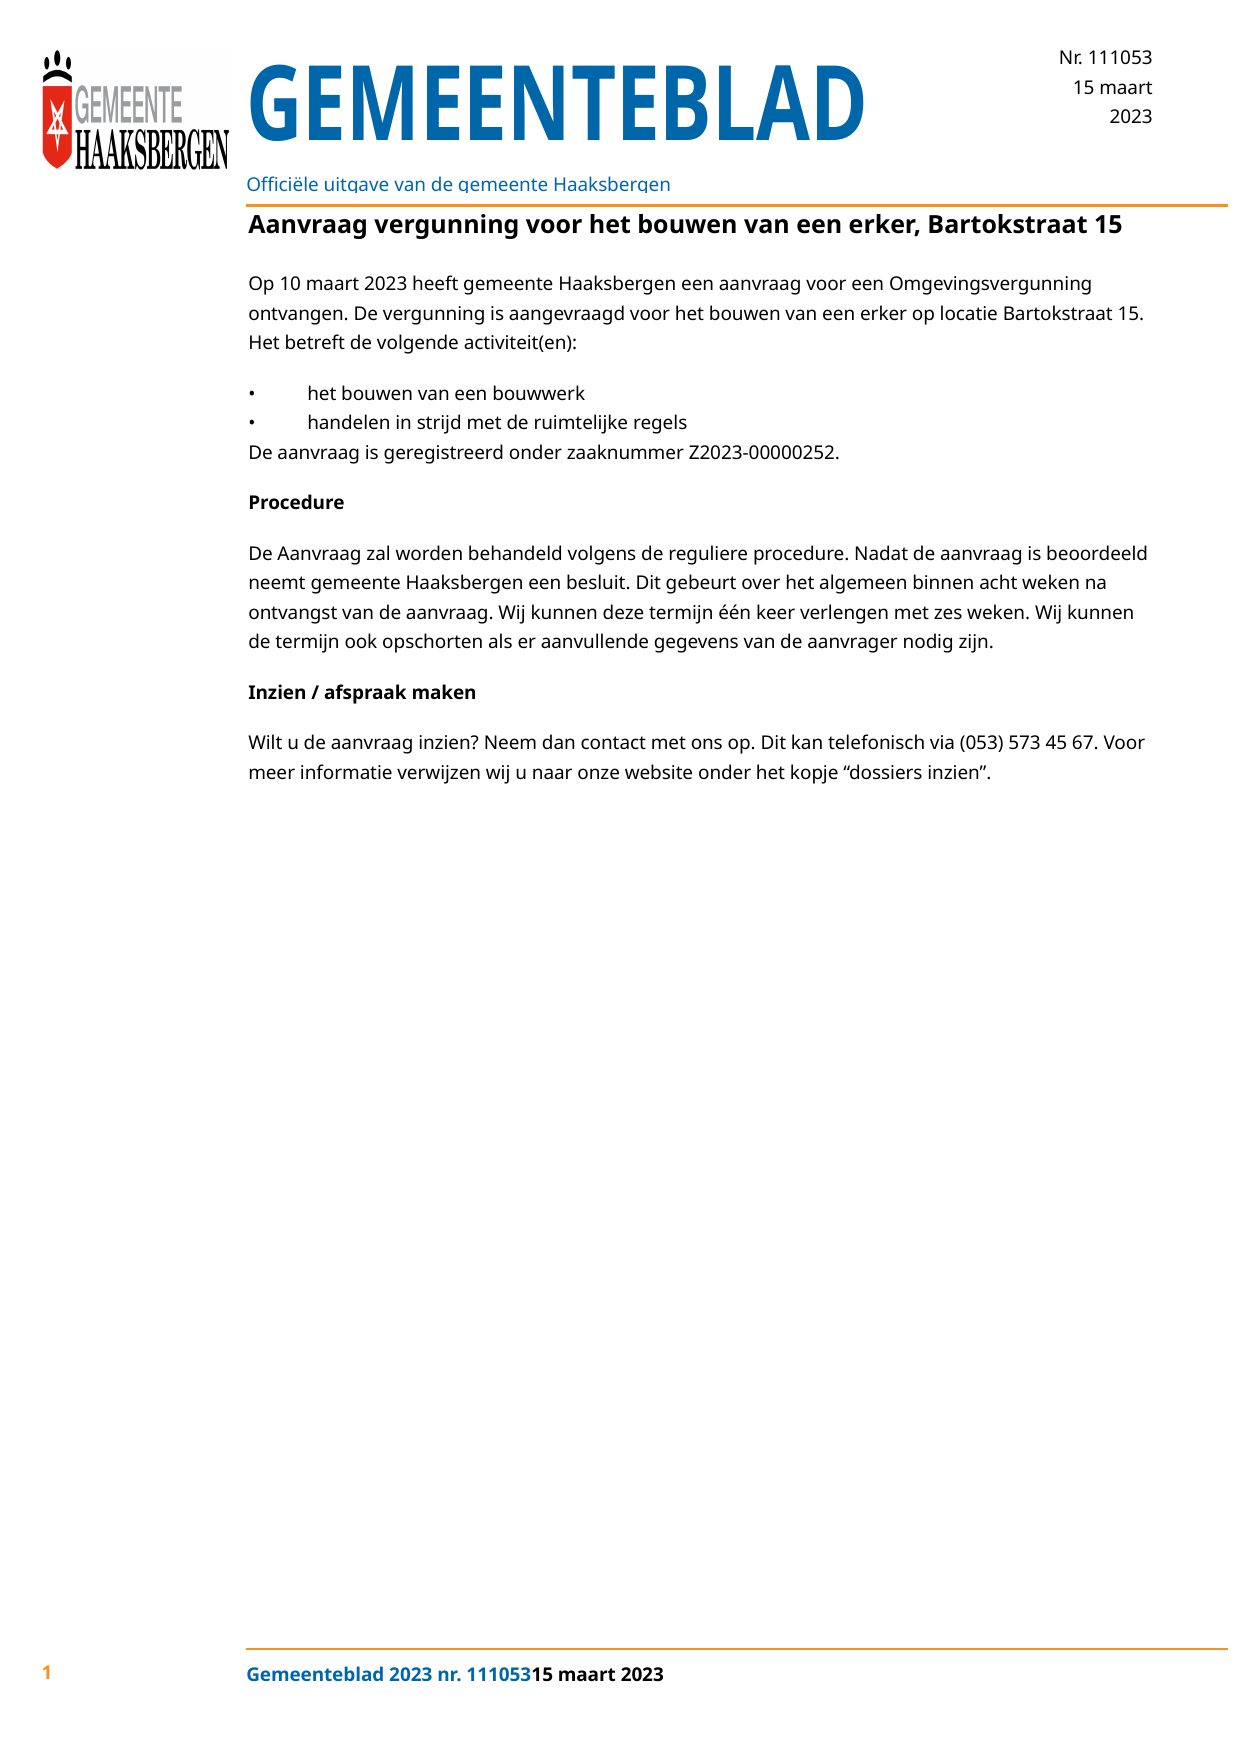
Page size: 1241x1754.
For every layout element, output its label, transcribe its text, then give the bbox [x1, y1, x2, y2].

text Aanvraag vergunning voor het bouwen van een erker, Bartokstraat 15 [248, 207, 1152, 241]
text Op 10 maart 2023 heeft gemeente Haaksbergen een aanvraag voor een Omgevingsvergunning ontvangen. De vergunning is aangevraagd voor het bouwen van een erker op locatie Bartokstraat 15. Het betreft de volgende activiteit(en): [248, 270, 1152, 355]
text De Aanvraag zal worden behandeld volgens de reguliere procedure. Nadat de aanvraag is beoordeeld neemt gemeente Haaksbergen een besluit. Dit gebeurt over het algemeen binnen acht weken na ontvangst van de aanvraag. Wij kunnen deze termijn één keer verlengen met zes weken. Wij kunnen de termijn ook opschorten als er aanvullende gegevens van de aanvrager nodig zijn. [248, 540, 1152, 654]
text Inzien / afspraak maken [248, 679, 1152, 705]
picture [41, 47, 231, 172]
text Wilt u de aanvraag inzien? Neem dan contact met ons op. Dit kan telefonisch via (053) 573 45 67. Voor meer informatie verwijzen wij u naar onze website onder het kopje “dossiers inzien”. [248, 729, 1152, 785]
text Procedure [248, 489, 1152, 515]
list handelen in strijd met de ruimtelijke regels [248, 409, 1152, 435]
text De aanvraag is geregistreerd onder zaaknummer Z2023-00000252. [248, 439, 1152, 465]
list het bouwen van een bouwwerk [248, 380, 1152, 406]
